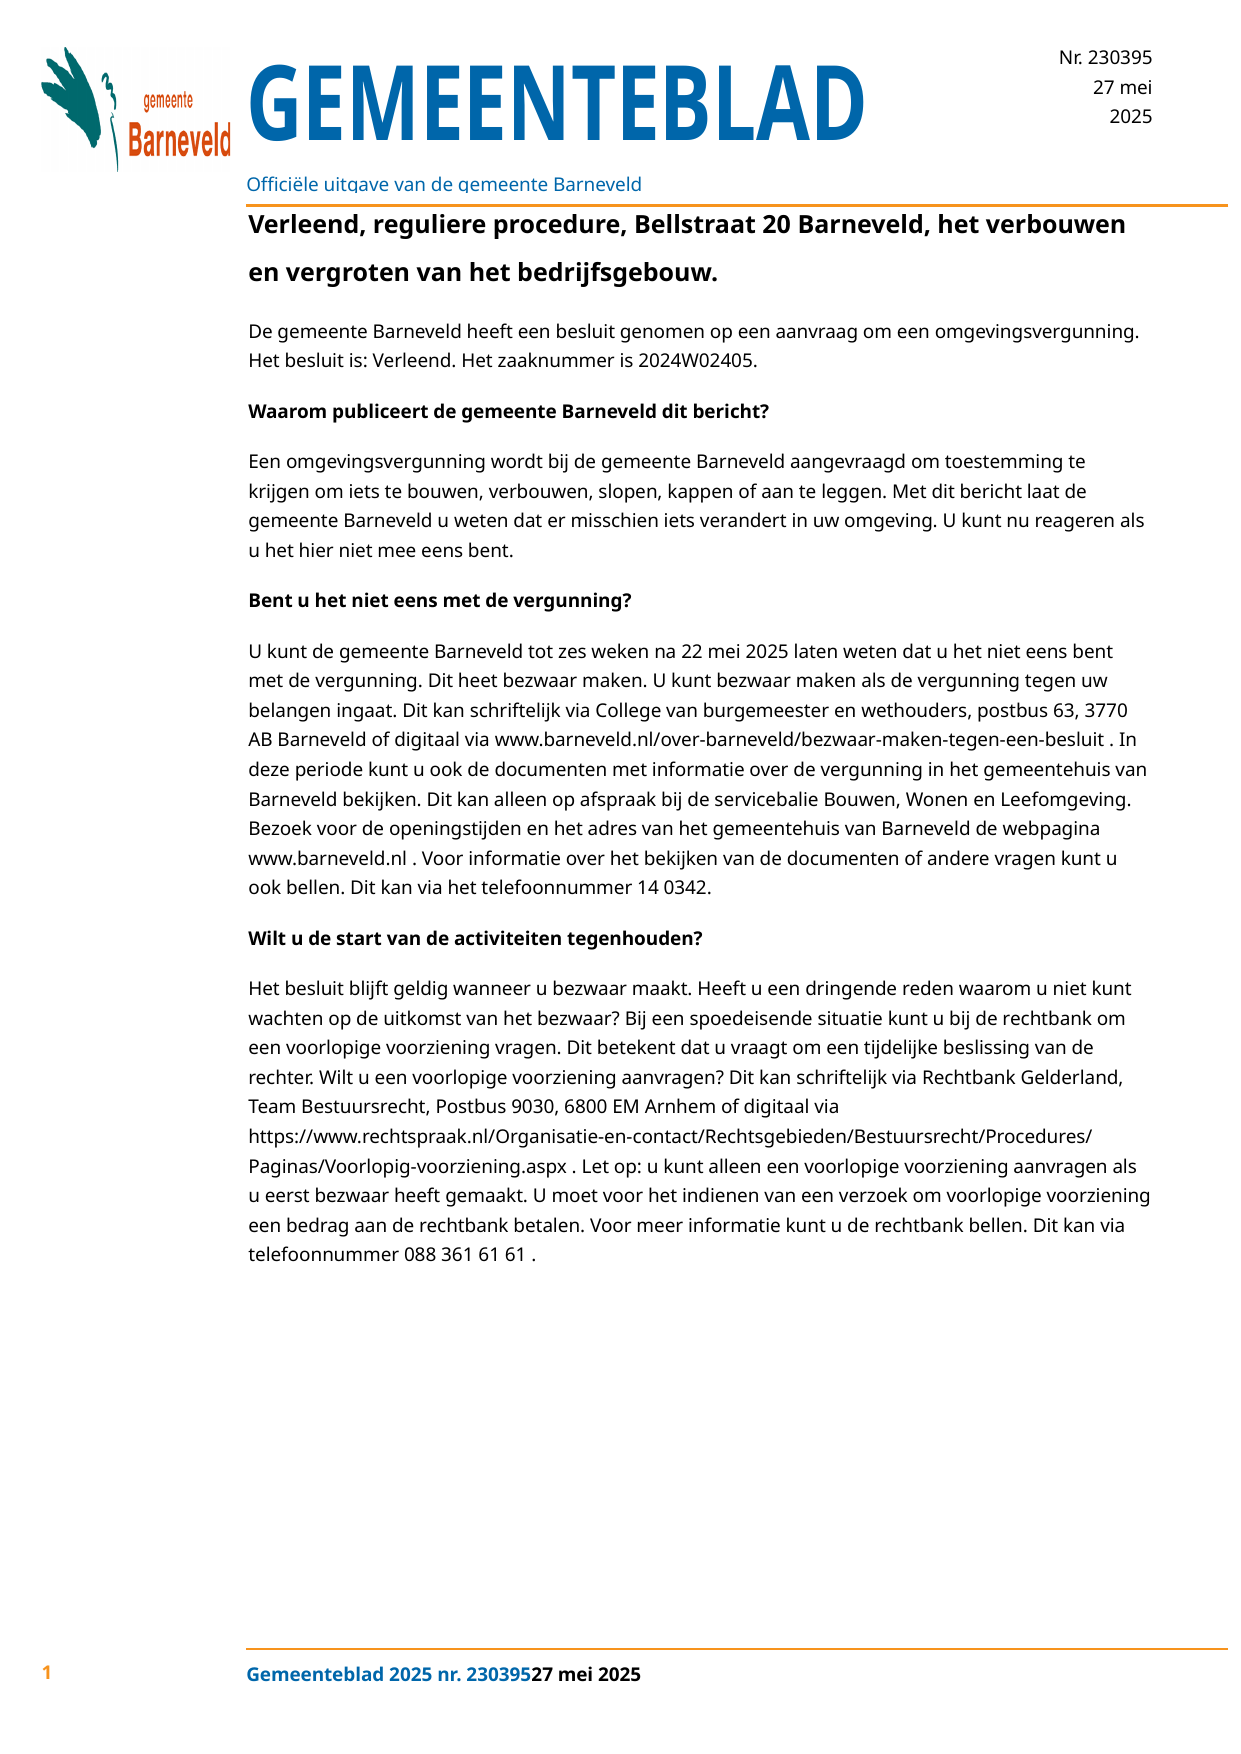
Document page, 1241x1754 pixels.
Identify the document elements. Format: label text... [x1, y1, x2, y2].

text Waarom publiceert de gemeente Barneveld dit bericht? [248, 398, 1152, 424]
text Een omgevingsvergunning wordt bij de gemeente Barneveld aangevraagd om toestemming te krijgen om iets te bouwen, verbouwen, slopen, kappen of aan te leggen. Met dit bericht laat de gemeente Barneveld u weten dat er misschien iets verandert in uw omgeving. U kunt nu reageren als u het hier niet mee eens bent. [248, 448, 1152, 563]
text Het besluit blijft geldig wanneer u bezwaar maakt. Heeft u een dringende reden waarom u niet kunt wachten op de uitkomst van het bezwaar? Bij een spoedeisende situatie kunt u bij de rechtbank om een voorlopige voorziening vragen. Dit betekent dat u vraagt om een tijdelijke beslissing van de rechter. Wilt u een voorlopige voorziening aanvragen? Dit kan schriftelijk via Rechtbank Gelderland, Team Bestuursrecht, Postbus 9030, 6800 EM Arnhem of digitaal via https://www.rechtspraak.nl/Organisatie-en-contact/Rechtsgebieden/Bestuursrecht/Procedures/Paginas/Voorlopig-voorziening.aspx . Let op: u kunt alleen een voorlopige voorziening aanvragen als u eerst bezwaar heeft gemaakt. U moet voor het indienen van een verzoek om voorlopige voorziening een bedrag aan de rechtbank betalen. Voor meer informatie kunt u de rechtbank bellen. Dit kan via telefoonnummer 088 361 61 61 . [248, 975, 1152, 1267]
text De gemeente Barneveld heeft een besluit genomen op een aanvraag om een omgevingsvergunning. Het besluit is: Verleend. Het zaaknummer is 2024W02405. [248, 318, 1152, 373]
text Bent u het niet eens met de vergunning? [248, 587, 1152, 613]
text Wilt u de start van de activiteiten tegenhouden? [248, 925, 1152, 951]
text U kunt de gemeente Barneveld tot zes weken na 22 mei 2025 laten weten dat u het niet eens bent met de vergunning. Dit heet bezwaar maken. U kunt bezwaar maken als de vergunning tegen uw belangen ingaat. Dit kan schriftelijk via College van burgemeester en wethouders, postbus 63, 3770 AB Barneveld of digitaal via www.barneveld.nl/over-barneveld/bezwaar-maken-tegen-een-besluit . In deze periode kunt u ook de documenten met informatie over de vergunning in het gemeentehuis van Barneveld bekijken. Dit kan alleen op afspraak bij de servicebalie Bouwen, Wonen en Leefomgeving. Bezoek voor de openingstijden en het adres van het gemeentehuis van Barneveld de webpagina www.barneveld.nl . Voor informatie over het bekijken van de documenten of andere vragen kunt u ook bellen. Dit kan via het telefoonnummer 14 0342. [248, 638, 1152, 900]
text Verleend, reguliere procedure, Bellstraat 20 Barneveld, het verbouwen en vergroten van het bedrijfsgebouw. [248, 207, 1152, 288]
picture [41, 47, 231, 172]
